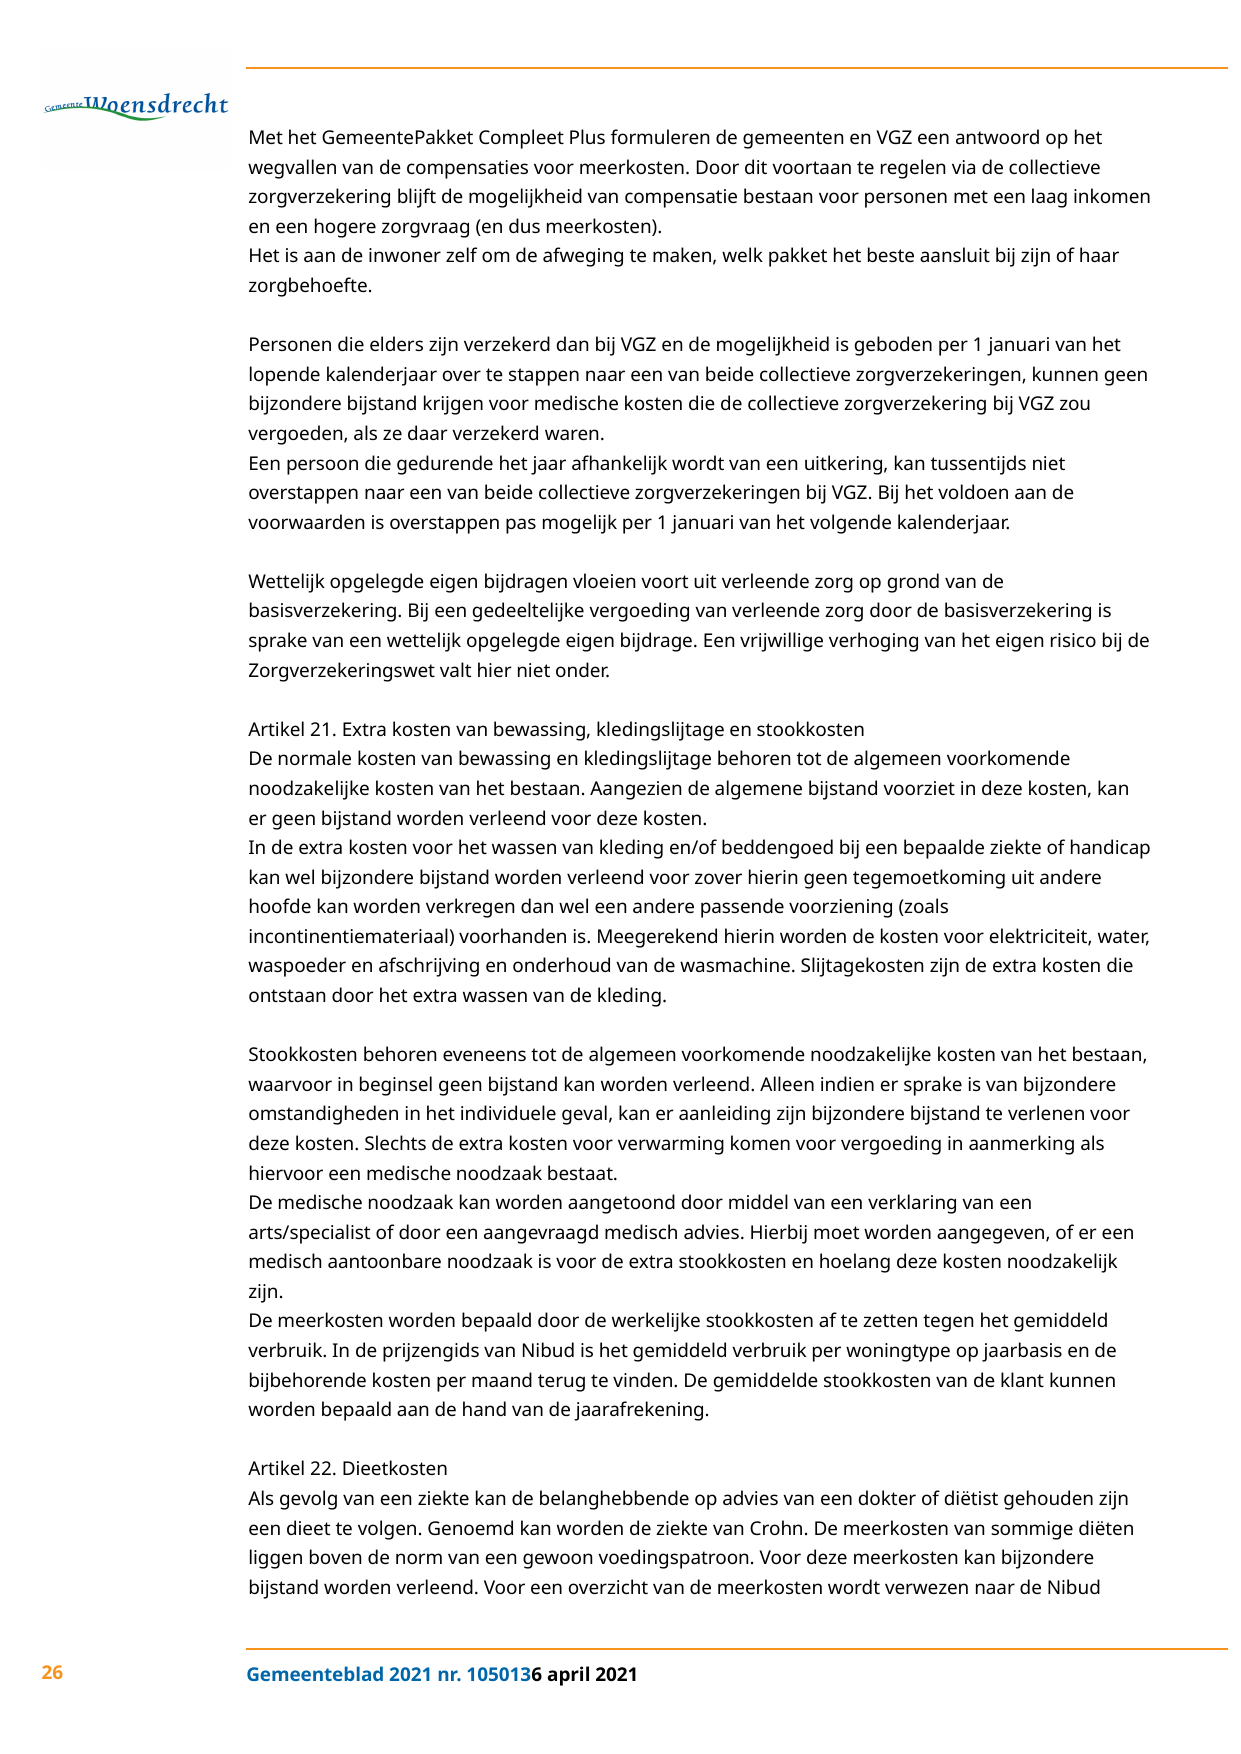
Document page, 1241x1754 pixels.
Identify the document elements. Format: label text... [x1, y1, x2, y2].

text De medische noodzaak kan worden aangetoond door middel van een verklaring van een arts/specialist of door een aangevraagd medisch advies. Hierbij moet worden aangegeven, of er een medisch aantoonbare noodzaak is voor de extra stookkosten en hoelang deze kosten noodzakelijk zijn. [248, 1189, 1152, 1304]
text Wettelijk opgelegde eigen bijdragen vloeien voort uit verleende zorg op grond van de basisverzekering. Bij een gedeeltelijke vergoeding van verleende zorg door de basisverzekering is sprake van een wettelijk opgelegde eigen bijdrage. Een vrijwillige verhoging van het eigen risico bij de Zorgverzekeringswet valt hier niet onder. [248, 568, 1152, 683]
picture [41, 47, 231, 172]
text Artikel 21. Extra kosten van bewassing, kledingslijtage en stookkosten [248, 716, 1152, 742]
text Personen die elders zijn verzekerd dan bij VGZ en de mogelijkheid is geboden per 1 januari van het lopende kalenderjaar over te stappen naar een van beide collectieve zorgverzekeringen, kunnen geen bijzondere bijstand krijgen voor medische kosten die de collectieve zorgverzekering bij VGZ zou vergoeden, als ze daar verzekerd waren. [248, 331, 1152, 446]
text Artikel 22. Dieetkosten [248, 1456, 1152, 1481]
text Een persoon die gedurende het jaar afhankelijk wordt van een uitkering, kan tussentijds niet overstappen naar een van beide collectieve zorgverzekeringen bij VGZ. Bij het voldoen aan de voorwaarden is overstappen pas mogelijk per 1 januari van het volgende kalenderjaar. [248, 450, 1152, 535]
text De meerkosten worden bepaald door de werkelijke stookkosten af te zetten tegen het gemiddeld verbruik. In de prijzengids van Nibud is het gemiddeld verbruik per woningtype op jaarbasis en de bijbehorende kosten per maand terug te vinden. De gemiddelde stookkosten van de klant kunnen worden bepaald aan de hand van de jaarafrekening. [248, 1308, 1152, 1422]
text De normale kosten van bewassing en kledingslijtage behoren tot de algemeen voorkomende noodzakelijke kosten van het bestaan. Aangezien de algemene bijstand voorziet in deze kosten, kan er geen bijstand worden verleend voor deze kosten. [248, 746, 1152, 831]
text Stookkosten behoren eveneens tot de algemeen voorkomende noodzakelijke kosten van het bestaan, waarvoor in beginsel geen bijstand kan worden verleend. Alleen indien er sprake is van bijzondere omstandigheden in het individuele geval, kan er aanleiding zijn bijzondere bijstand te verlenen voor deze kosten. Slechts de extra kosten voor verwarming komen voor vergoeding in aanmerking als hiervoor een medische noodzaak bestaat. [248, 1041, 1152, 1186]
text Het is aan de inwoner zelf om de afweging te maken, welk pakket het beste aansluit bij zijn of haar zorgbehoefte. [248, 243, 1152, 298]
text Als gevolg van een ziekte kan de belanghebbende op advies van een dokter of diëtist gehouden zijn een dieet te volgen. Genoemd kan worden de ziekte van Crohn. De meerkosten van sommige diëten liggen boven de norm van een gewoon voedingspatroon. Voor deze meerkosten kan bijzondere bijstand worden verleend. Voor een overzicht van de meerkosten wordt verwezen naar de Nibud [248, 1485, 1152, 1600]
text In de extra kosten voor het wassen van kleding en/of beddengoed bij een bepaalde ziekte of handicap kan wel bijzondere bijstand worden verleend voor zover hierin geen tegemoetkoming uit andere hoofde kan worden verkregen dan wel een andere passende voorziening (zoals incontinentiemateriaal) voorhanden is. Meegerekend hierin worden de kosten voor elektriciteit, water, waspoeder en afschrijving en onderhoud van de wasmachine. Slijtagekosten zijn de extra kosten die ontstaan door het extra wassen van de kleding. [248, 834, 1152, 1008]
text Met het GemeentePakket Compleet Plus formuleren de gemeenten en VGZ een antwoord op het wegvallen van de compensaties voor meerkosten. Door dit voortaan te regelen via de collectieve zorgverzekering blijft de mogelijkheid van compensatie bestaan voor personen met een laag inkomen en een hogere zorgvraag (en dus meerkosten). [248, 124, 1152, 239]
